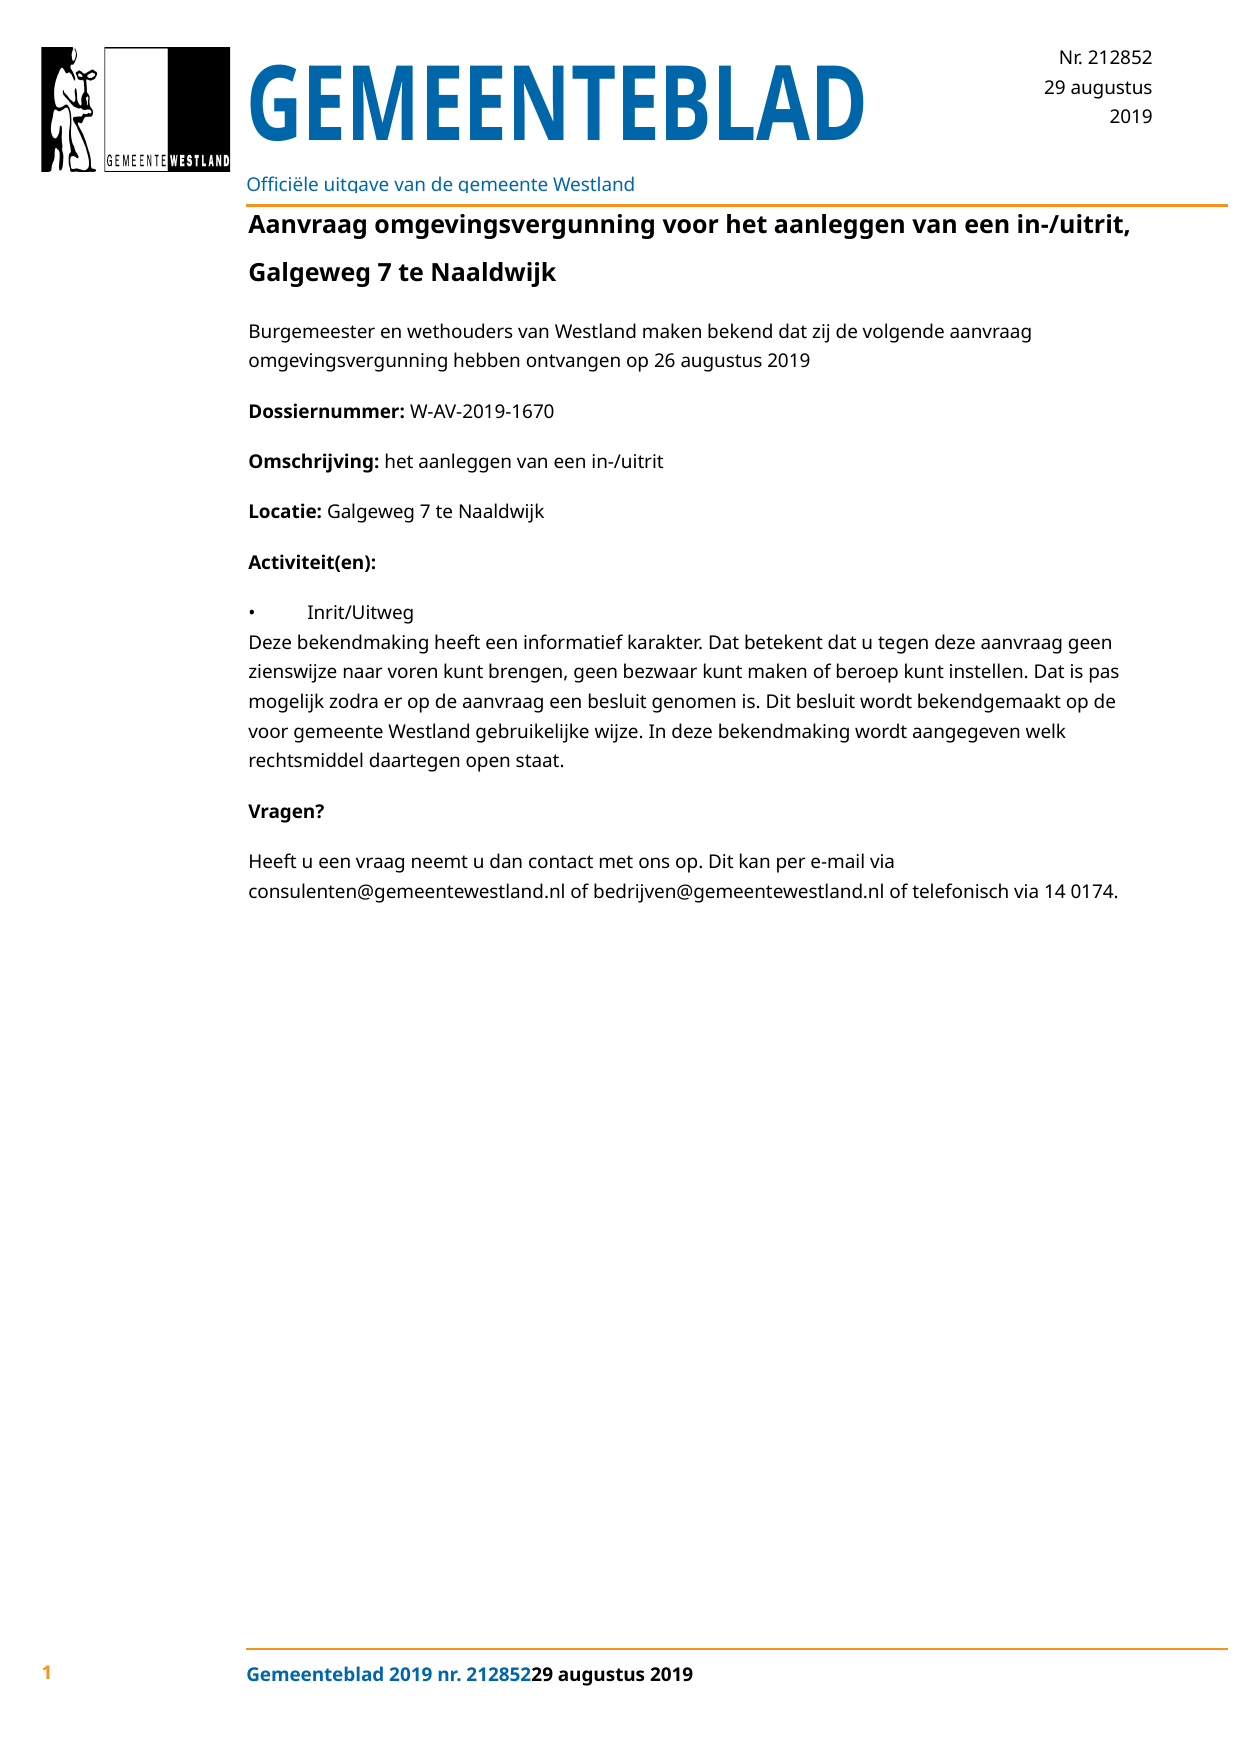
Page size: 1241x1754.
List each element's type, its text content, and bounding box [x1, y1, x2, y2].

text Dossiernummer: W-AV-2019-1670 [248, 398, 1152, 424]
text Deze bekendmaking heeft een informatief karakter. Dat betekent dat u tegen deze aanvraag geen zienswijze naar voren kunt brengen, geen bezwaar kunt maken of beroep kunt instellen. Dat is pas mogelijk zodra er op de aanvraag een besluit genomen is. Dit besluit wordt bekendgemaakt op de voor gemeente Westland gebruikelijke wijze. In deze bekendmaking wordt aangegeven welk rechtsmiddel daartegen open staat. [248, 629, 1152, 773]
text Vragen? [248, 798, 1152, 824]
picture [41, 47, 231, 172]
text Heeft u een vraag neemt u dan contact met ons op. Dit kan per e-mail via consulenten@gemeentewestland.nl of bedrijven@gemeentewestland.nl of telefonisch via 14 0174. [248, 848, 1152, 904]
text Omschrijving: het aanleggen van een in-/uitrit [248, 448, 1152, 474]
text Locatie: Galgeweg 7 te Naaldwijk [248, 499, 1152, 524]
text Activiteit(en): [248, 549, 1152, 575]
text Burgemeester en wethouders van Westland maken bekend dat zij de volgende aanvraag omgevingsvergunning hebben ontvangen op 26 augustus 2019 [248, 318, 1152, 373]
text Aanvraag omgevingsvergunning voor het aanleggen van een in-/uitrit, Galgeweg 7 te Naaldwijk [248, 207, 1152, 288]
list Inrit/Uitweg [248, 599, 1152, 625]
